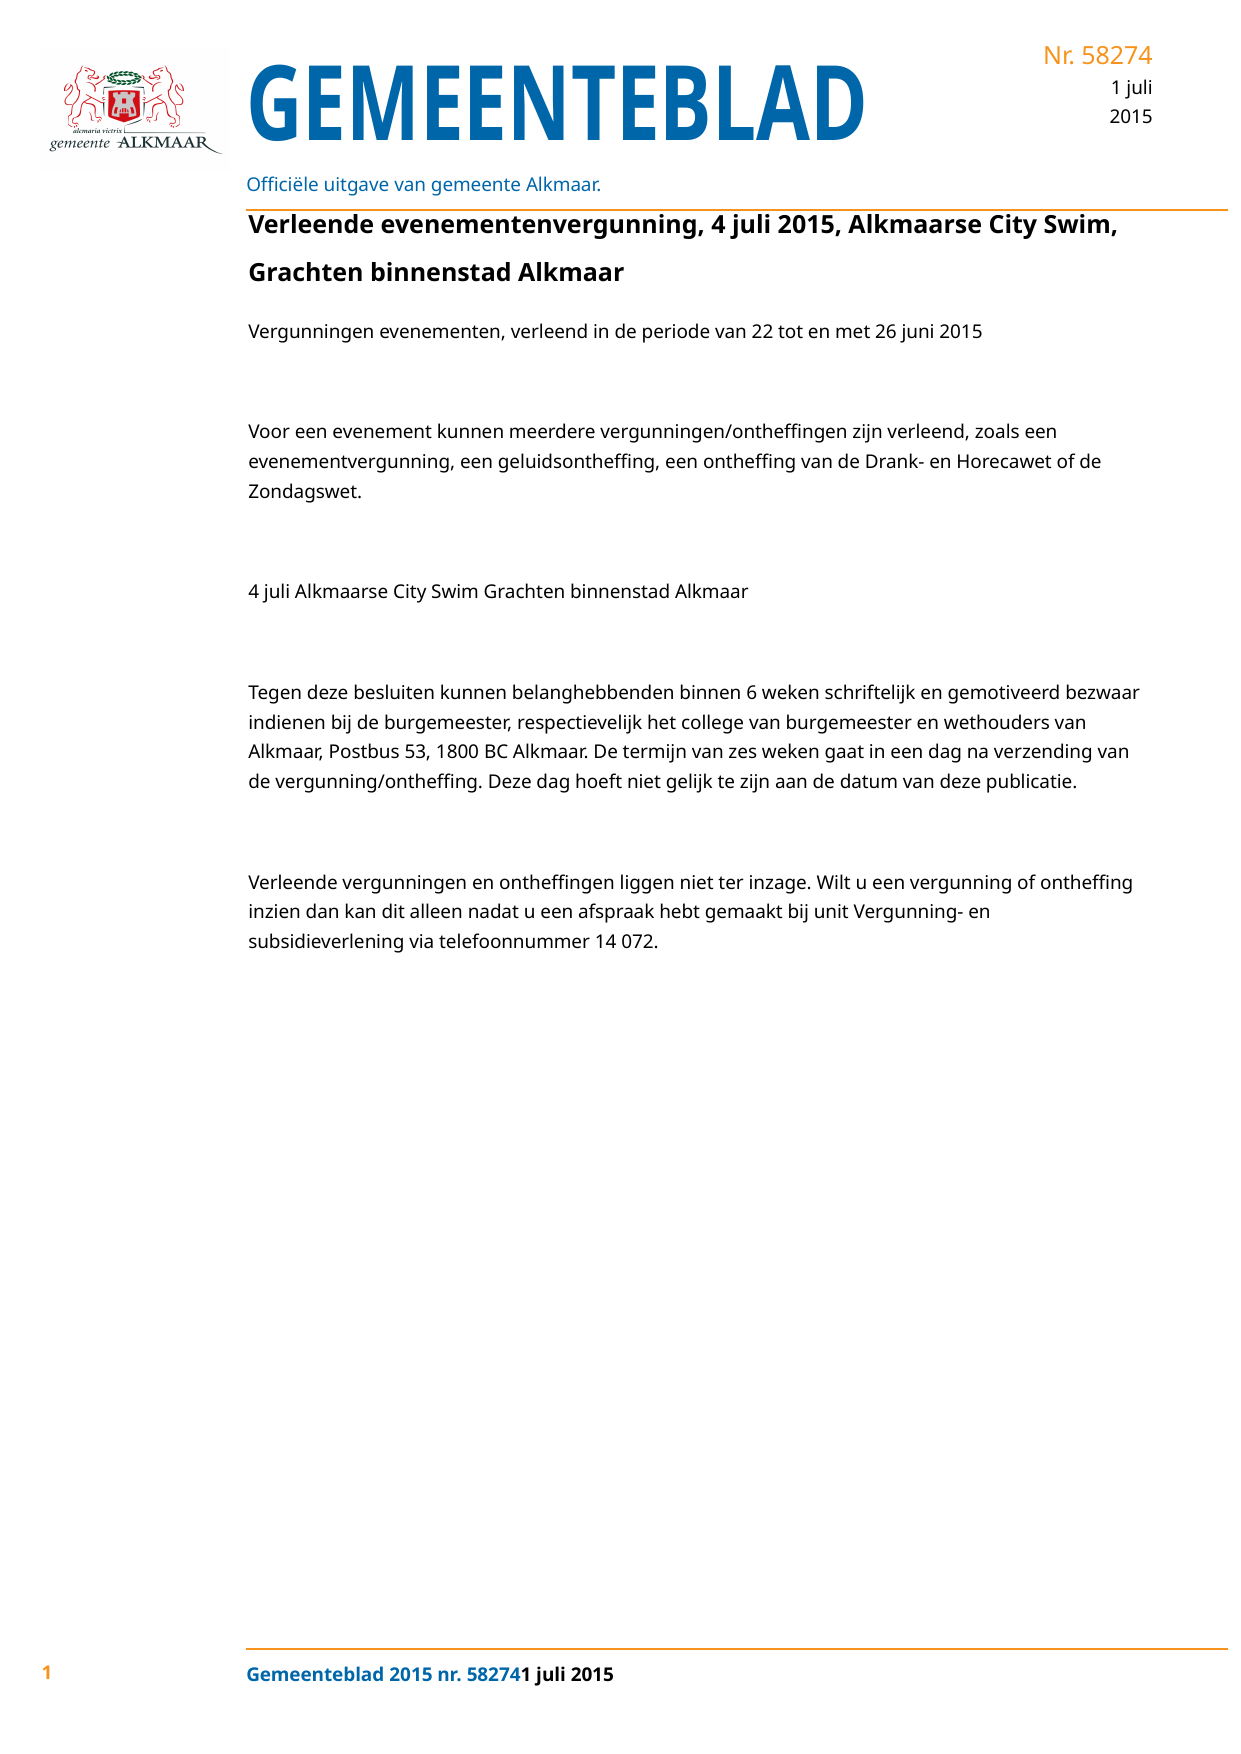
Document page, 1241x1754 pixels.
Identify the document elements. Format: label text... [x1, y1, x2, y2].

text Vergunningen evenementen, verleend in de periode van 22 tot en met 26 juni 2015 [248, 318, 1152, 344]
text 4 juli Alkmaarse City Swim Grachten binnenstad Alkmaar [248, 579, 1152, 604]
picture [41, 47, 231, 172]
text Verleende vergunningen en ontheffingen liggen niet ter inzage. Wilt u een vergunning of ontheffing inzien dan kan dit alleen nadat u een afspraak hebt gemaakt bij unit Vergunning- en subsidieverlening via telefoonnummer 14 072. [248, 869, 1152, 954]
text Tegen deze besluiten kunnen belanghebbenden binnen 6 weken schriftelijk en gemotiveerd bezwaar indienen bij de burgemeester, respectievelijk het college van burgemeester en wethouders van Alkmaar, Postbus 53, 1800 BC Alkmaar. De termijn van zes weken gaat in een dag na verzending van de vergunning/ontheffing. Deze dag hoeft niet gelijk te zijn aan de datum van deze publicatie. [248, 679, 1152, 794]
text Voor een evenement kunnen meerdere vergunningen/ontheffingen zijn verleend, zoals een evenementvergunning, een geluidsontheffing, een ontheffing van de Drank- en Horecawet of de Zondagswet. [248, 419, 1152, 504]
text Verleende evenementenvergunning, 4 juli 2015, Alkmaarse City Swim, Grachten binnenstad Alkmaar [248, 211, 1152, 288]
